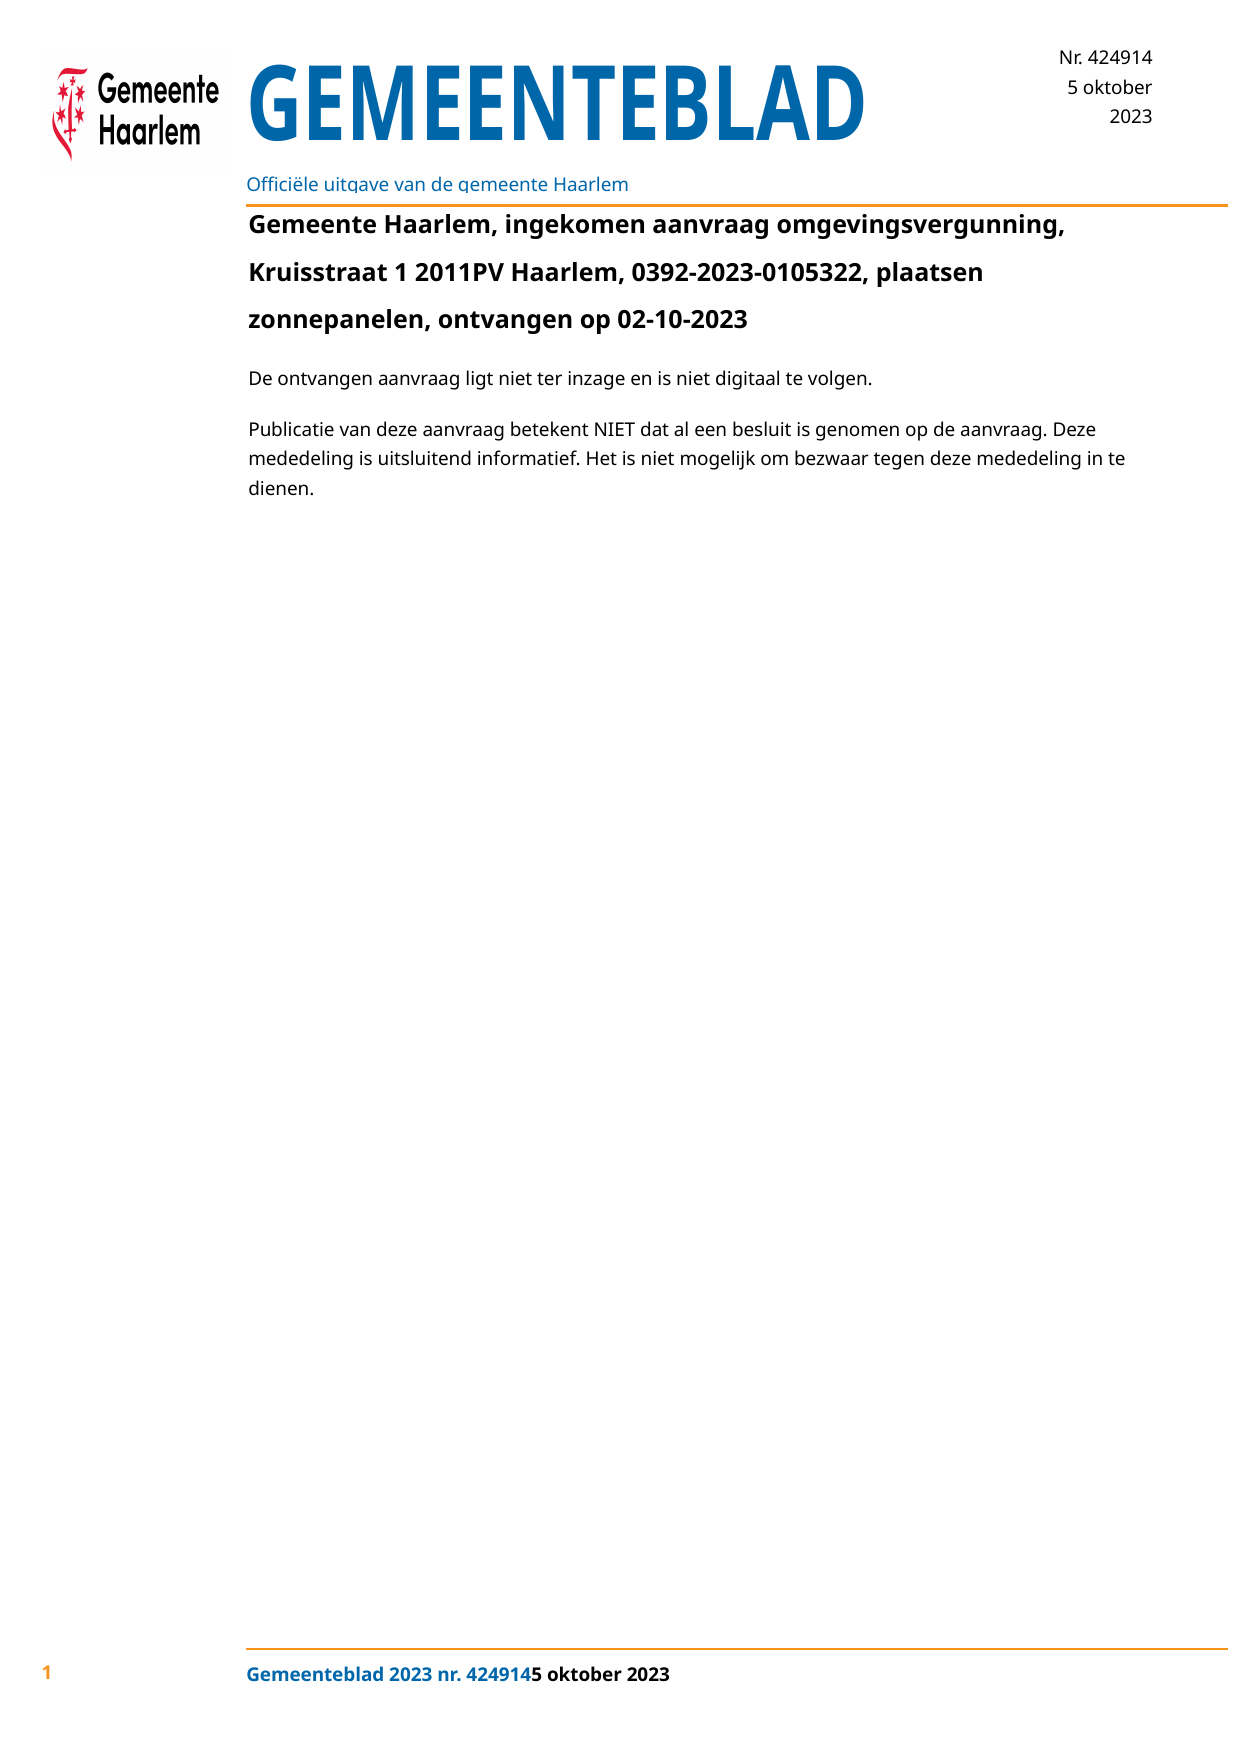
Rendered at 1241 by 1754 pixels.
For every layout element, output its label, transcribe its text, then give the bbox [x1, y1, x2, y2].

picture [41, 47, 231, 172]
text Gemeente Haarlem, ingekomen aanvraag omgevingsvergunning, Kruisstraat 1 2011PV Haarlem, 0392-2023-0105322, plaatsen zonnepanelen, ontvangen op 02-10-2023 [248, 207, 1152, 336]
text Publicatie van deze aanvraag betekent NIET dat al een besluit is genomen op de aanvraag. Deze mededeling is uitsluitend informatief. Het is niet mogelijk om bezwaar tegen deze mededeling in te dienen. [248, 416, 1152, 501]
text De ontvangen aanvraag ligt niet ter inzage en is niet digitaal te volgen. [248, 366, 1152, 391]
